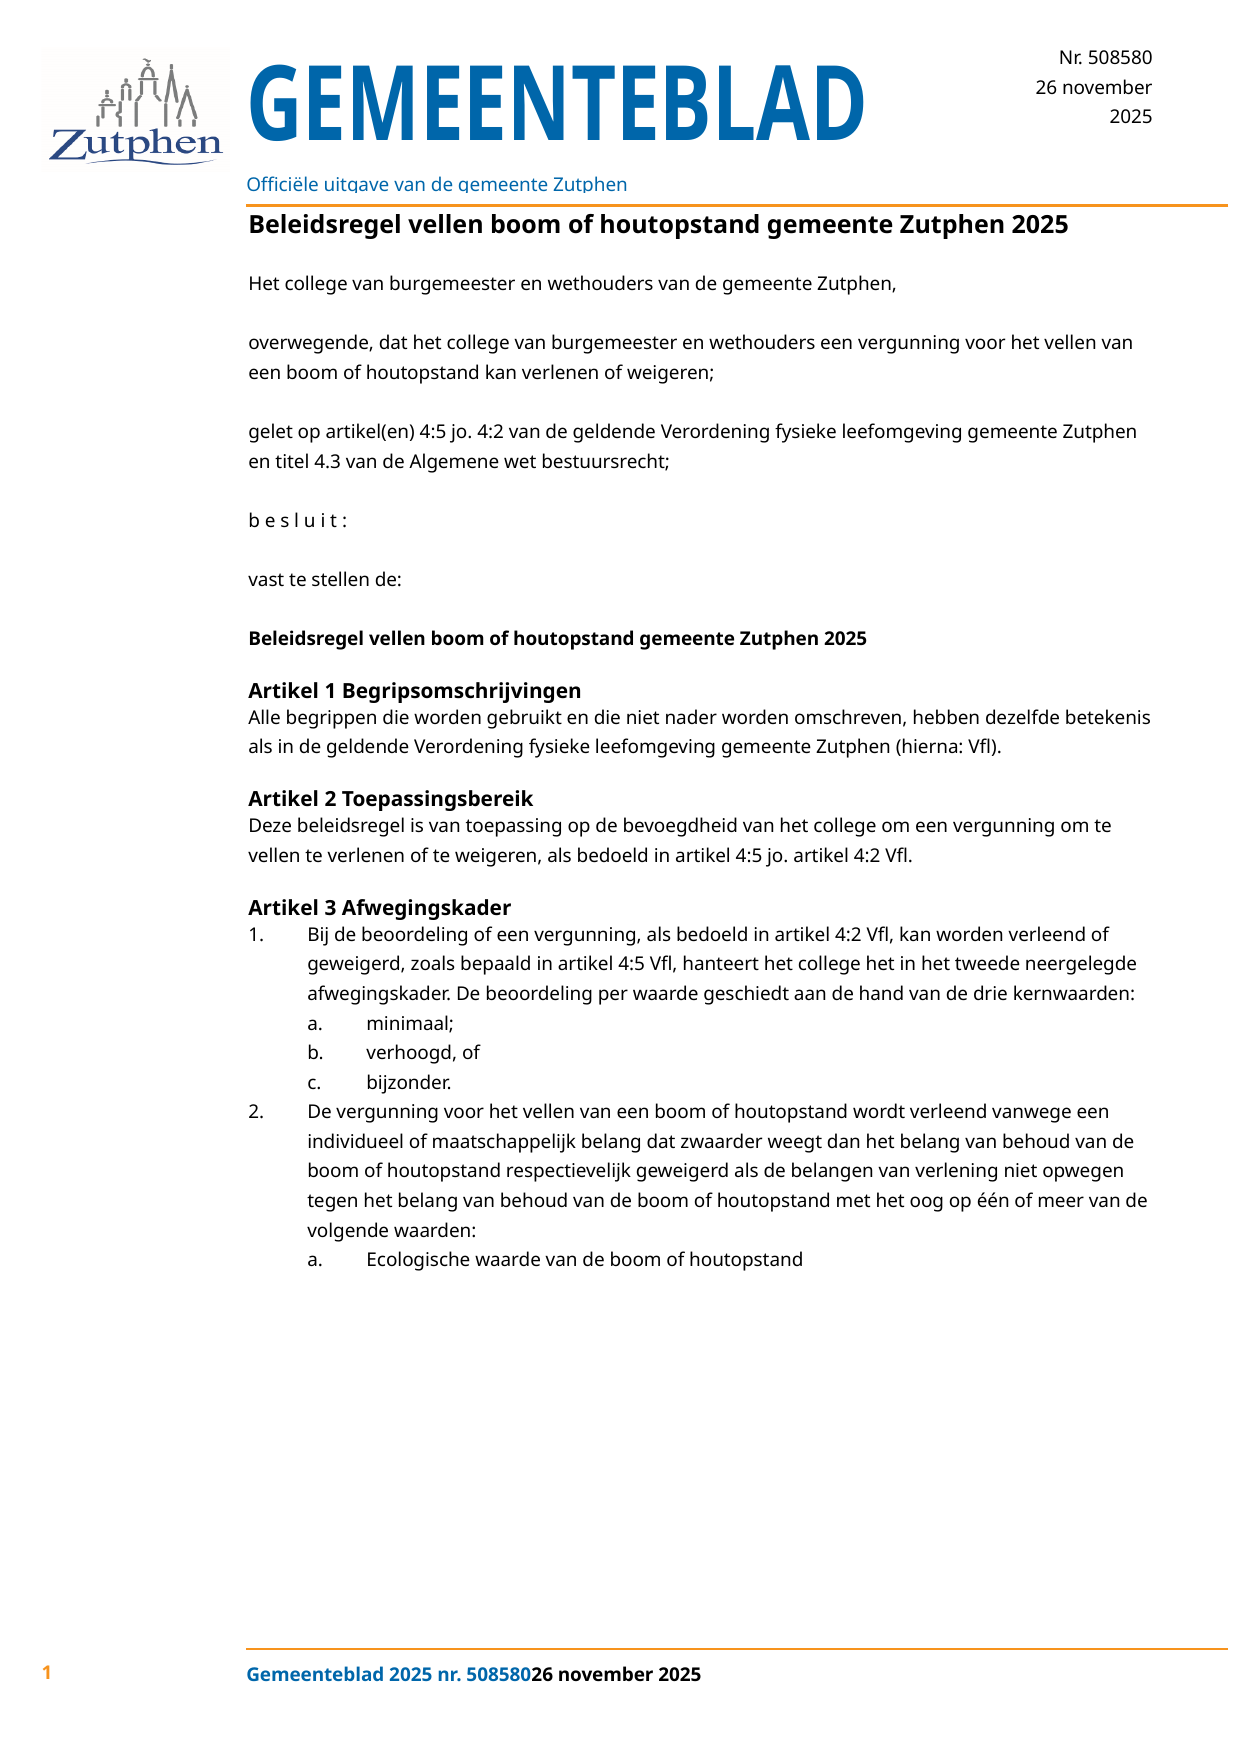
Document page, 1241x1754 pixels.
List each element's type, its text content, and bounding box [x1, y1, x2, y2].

text Beleidsregel vellen boom of houtopstand gemeente Zutphen 2025 [248, 625, 1152, 651]
list Ecologische waarde van de boom of houtopstand [307, 1246, 1152, 1272]
text vast te stellen de: [248, 566, 1152, 592]
picture [41, 47, 231, 172]
text Deze beleidsregel is van toepassing op de bevoegdheid van het college om een vergunning om te vellen te verlenen of te weigeren, als bedoeld in artikel 4:5 jo. artikel 4:2 Vfl. [248, 813, 1152, 868]
text Beleidsregel vellen boom of houtopstand gemeente Zutphen 2025 [248, 207, 1152, 241]
text b e s l u i t : [248, 507, 1152, 533]
list Bij de beoordeling of een vergunning, als bedoeld in artikel 4:2 Vfl, kan worden verleend of geweigerd, zoals bepaald in artikel 4:5 Vfl, hanteert het college het in het tweede neergelegde afwegingskader. De beoordeling per waarde geschiedt aan de hand van de drie kernwaarden: [248, 921, 1152, 1006]
text Het college van burgemeester en wethouders van de gemeente Zutphen, [248, 270, 1152, 296]
list bijzonder. [307, 1069, 1152, 1095]
text Artikel 3 Afwegingskader [248, 893, 1152, 921]
list De vergunning voor het vellen van een boom of houtopstand wordt verleend vanwege een individueel of maatschappelijk belang dat zwaarder weegt dan het belang van behoud van de boom of houtopstand respectievelijk geweigerd als de belangen van verlening niet opwegen tegen het belang van behoud van de boom of houtopstand met het oog op één of meer van de volgende waarden: [248, 1098, 1152, 1243]
list verhoogd, of [307, 1039, 1152, 1065]
text Alle begrippen die worden gebruikt en die niet nader worden omschreven, hebben dezelfde betekenis als in de geldende Verordening fysieke leefomgeving gemeente Zutphen (hierna: Vfl). [248, 704, 1152, 759]
list minimaal; [307, 1010, 1152, 1036]
text gelet op artikel(en) 4:5 jo. 4:2 van de geldende Verordening fysieke leefomgeving gemeente Zutphen en titel 4.3 van de Algemene wet bestuursrecht; [248, 418, 1152, 473]
text overwegende, dat het college van burgemeester en wethouders een vergunning voor het vellen van een boom of houtopstand kan verlenen of weigeren; [248, 329, 1152, 385]
text Artikel 1 Begripsomschrijvingen [248, 676, 1152, 704]
text Artikel 2 Toepassingsbereik [248, 784, 1152, 813]
